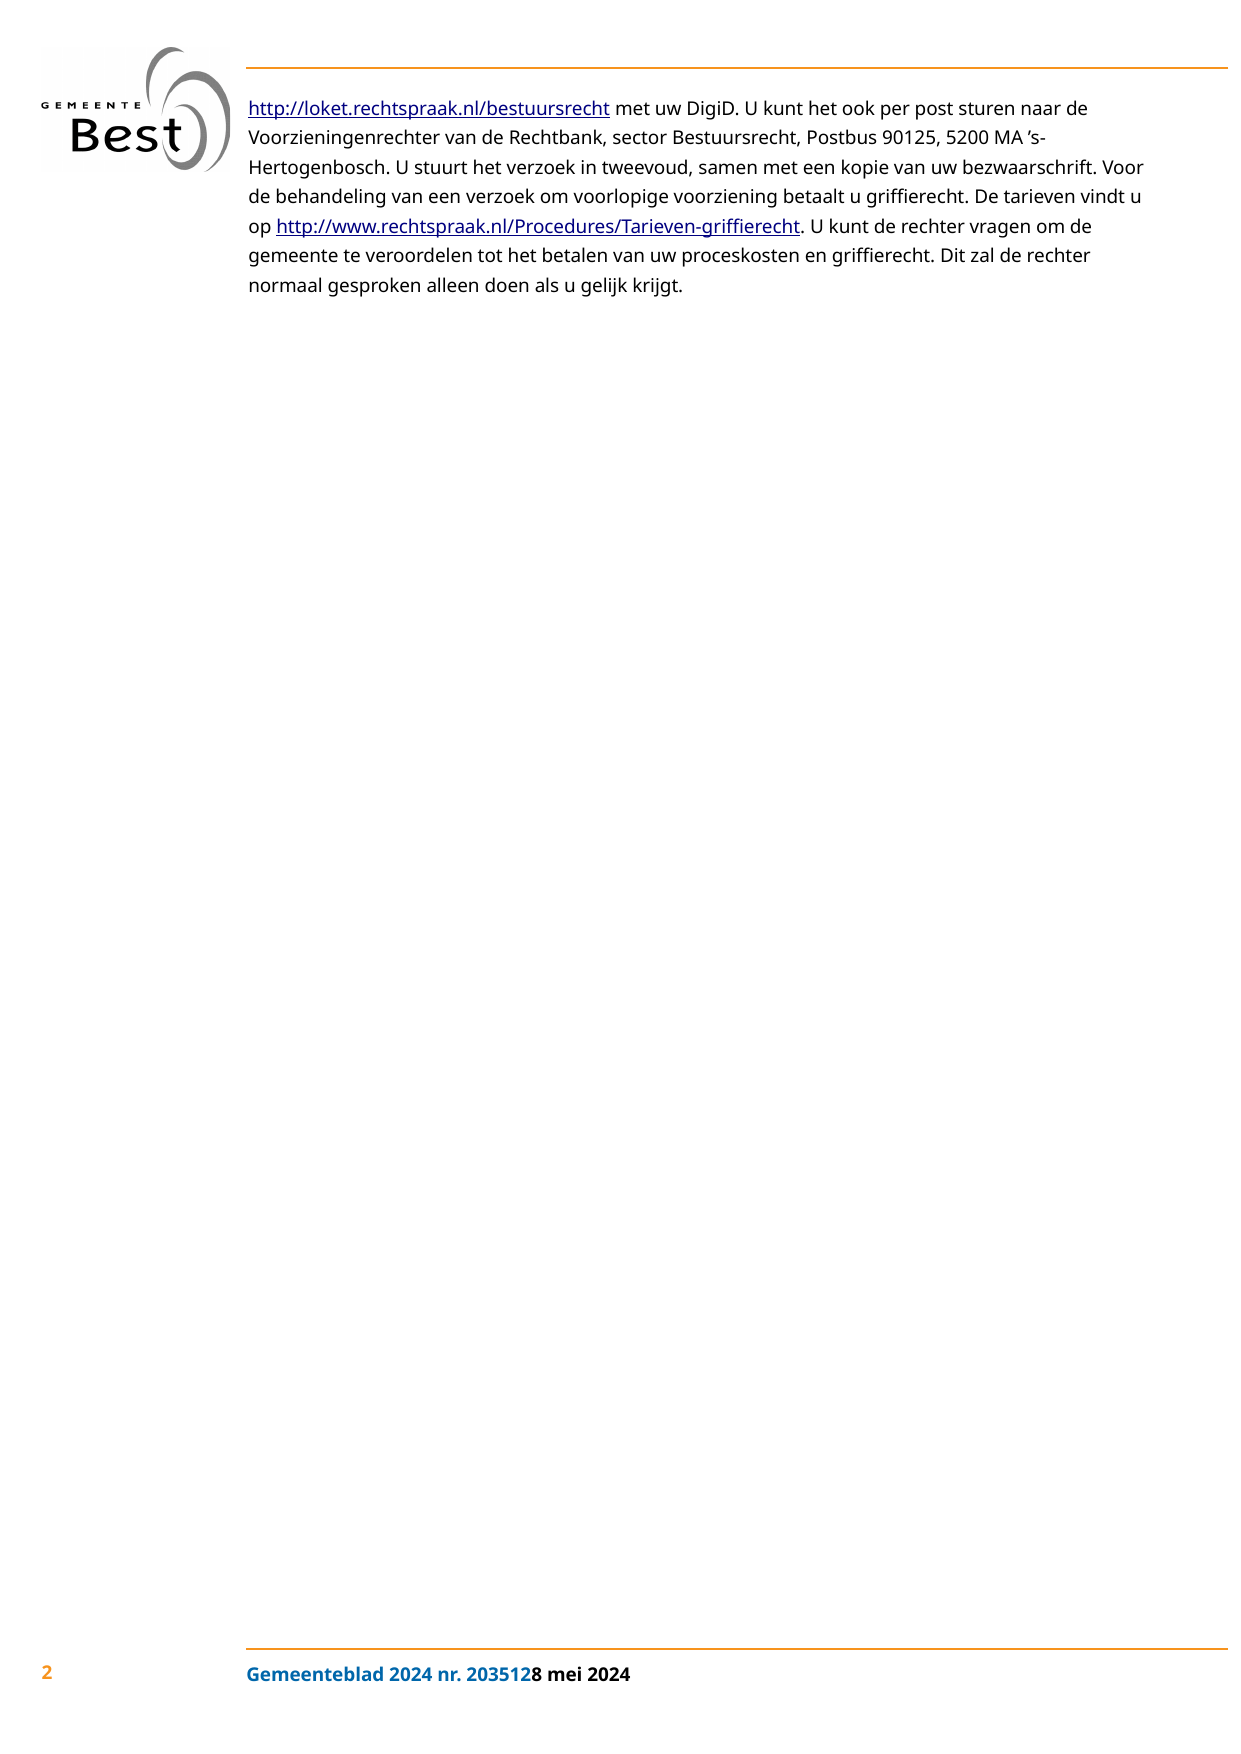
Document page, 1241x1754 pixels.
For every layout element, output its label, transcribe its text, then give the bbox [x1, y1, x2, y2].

text http://loket.rechtspraak.nl/bestuursrecht met uw DigiD. U kunt het ook per post sturen naar de Voorzieningenrechter van de Rechtbank, sector Bestuursrecht, Postbus 90125, 5200 MA ’s-Hertogenbosch. U stuurt het verzoek in tweevoud, samen met een kopie van uw bezwaarschrift. Voor de behandeling van een verzoek om voorlopige voorziening betaalt u griffierecht. De tarieven vindt u op http://www.rechtspraak.nl/Procedures/Tarieven-griffierecht. U kunt de rechter vragen om de gemeente te veroordelen tot het betalen van uw proceskosten en griffierecht. Dit zal de rechter normaal gesproken alleen doen als u gelijk krijgt. [248, 95, 1152, 298]
picture [41, 47, 231, 172]
